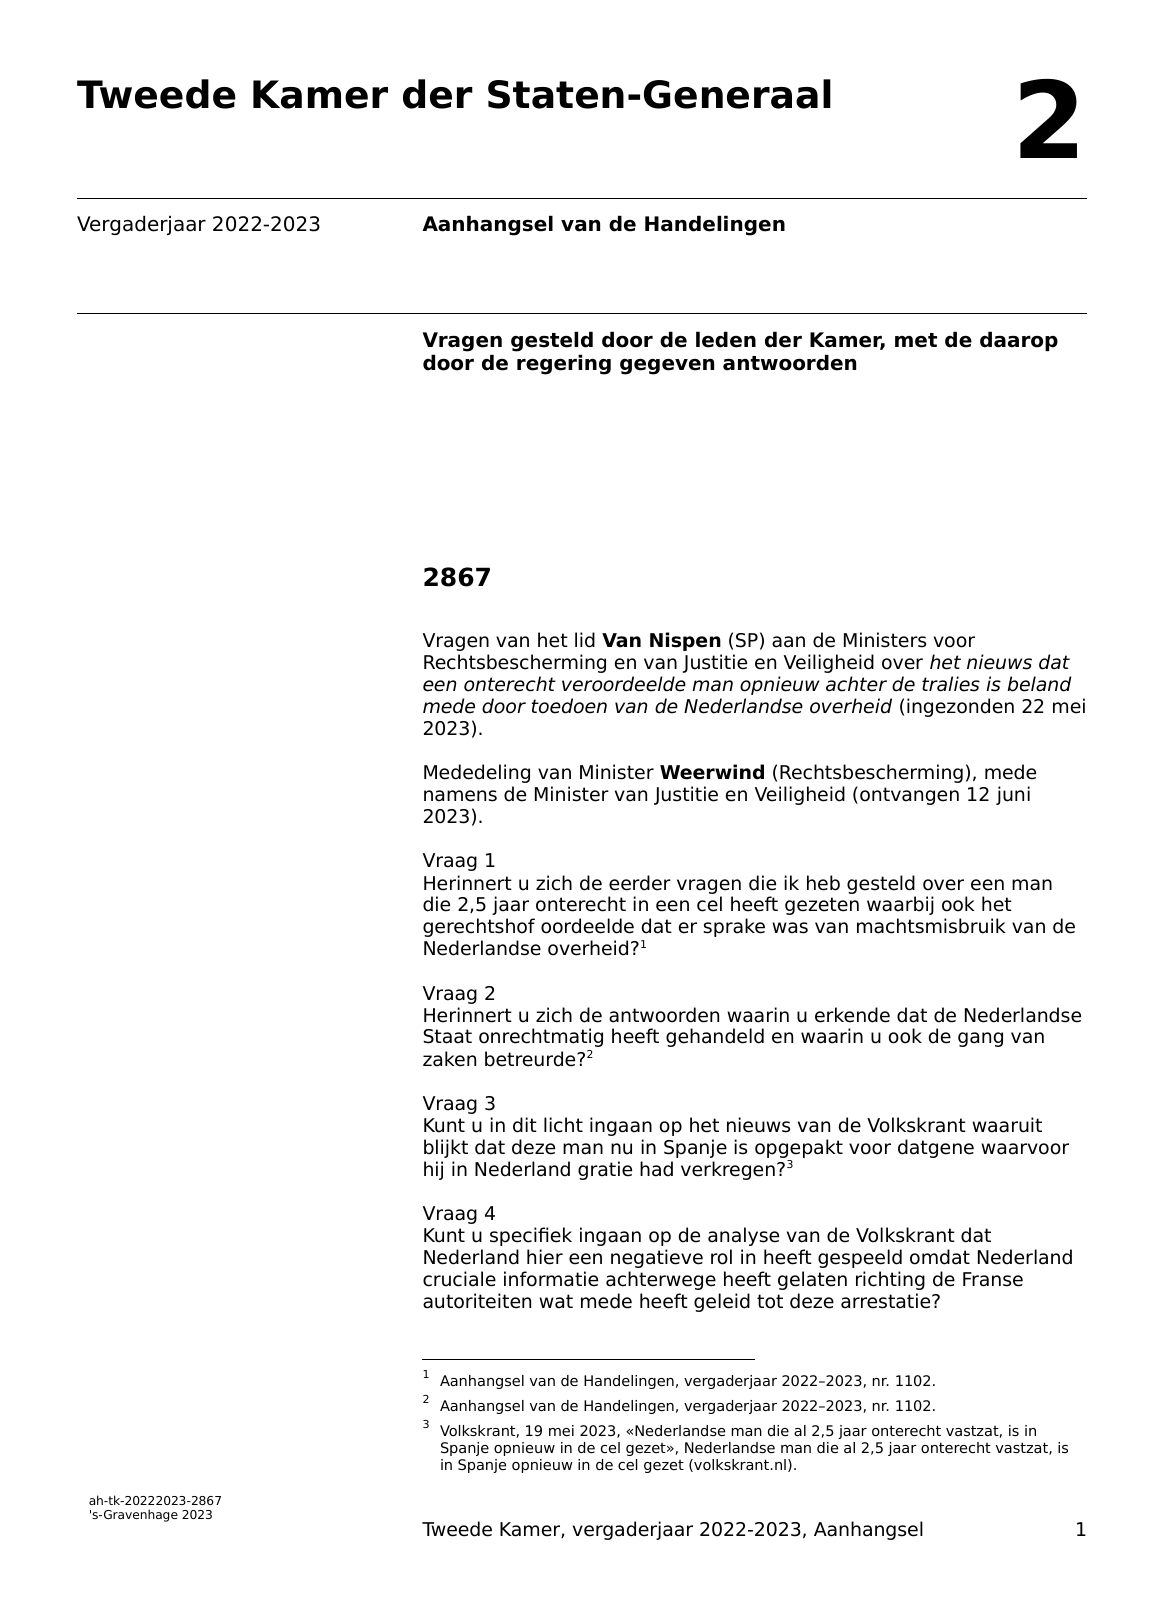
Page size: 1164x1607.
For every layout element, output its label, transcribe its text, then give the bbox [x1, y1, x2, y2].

text Herinnert u zich de antwoorden waarin u erkende dat de Nederlandse Staat onrechtmatig heeft gehandeld en waarin u ook de gang van zaken betreurde? [422, 1004, 1087, 1070]
text Vraag 3 [422, 1093, 1087, 1114]
text 2867 [422, 563, 1087, 592]
table_cell Vergaderjaar 2022-2023 [77, 199, 422, 313]
text Vragen van het lid Van Nispen (SP) aan de Ministers voor Rechtsbescherming en van Justitie en Veiligheid over het nieuws dat een onterecht veroordeelde man opnieuw achter de tralies is beland mede door toedoen van de Nederlandse overheid (ingezonden 22 mei 2023). [422, 630, 1087, 740]
text Volkskrant, 19 mei 2023, «Nederlandse man die al 2,5 jaar onterecht vastzat, is in Spanje opnieuw in de cel gezet», Nederlandse man die al 2,5 jaar onterecht vastzat, is in Spanje opnieuw in de cel gezet (volkskrant.nl). [422, 1418, 1087, 1474]
text Vraag 4 [422, 1203, 1087, 1225]
text Vraag 1 [422, 850, 1087, 872]
text Kunt u in dit licht ingaan op het nieuws van de Volkskrant waaruit blijkt dat deze man nu in Spanje is opgepakt voor datgene waarvoor hij in Nederland gratie had verkregen? [422, 1114, 1087, 1181]
text Herinnert u zich de eerder vragen die ik heb gesteld over een man die 2,5 jaar onterecht in een cel heeft gezeten waarbij ook het gerechtshof oordeelde dat er sprake was van machtsmisbruik van de Nederlandse overheid? [422, 872, 1087, 960]
table_cell [77, 314, 422, 375]
table_header Tweede Kamer der Staten-Generaal [77, 59, 886, 198]
text Aanhangsel van de Handelingen, vergaderjaar 2022–2023, nr. 1102. [422, 1368, 1087, 1391]
text Mededeling van Minister Weerwind (Rechtsbescherming), mede namens de Minister van Justitie en Veiligheid (ontvangen 12 juni 2023). [422, 762, 1087, 828]
table_cell Vragen gesteld door de leden der Kamer, met de daarop door de regering gegeven antwoorden [422, 314, 1087, 375]
text Vraag 2 [422, 982, 1087, 1004]
text ah-tk-20222023-2867 [88, 1494, 323, 1508]
text Kunt u specifiek ingaan op de analyse van de Volkskrant dat Nederland hier een negatieve rol in heeft gespeeld omdat Nederland cruciale informatie achterwege heeft gelaten richting de Franse autoriteiten wat mede heeft geleid tot deze arrestatie? [422, 1225, 1087, 1313]
text 's-Gravenhage 2023 [88, 1508, 323, 1522]
table_cell Aanhangsel van de Handelingen [422, 199, 1087, 313]
table_header 2 [886, 59, 1087, 198]
text Aanhangsel van de Handelingen, vergaderjaar 2022–2023, nr. 1102. [422, 1393, 1087, 1416]
